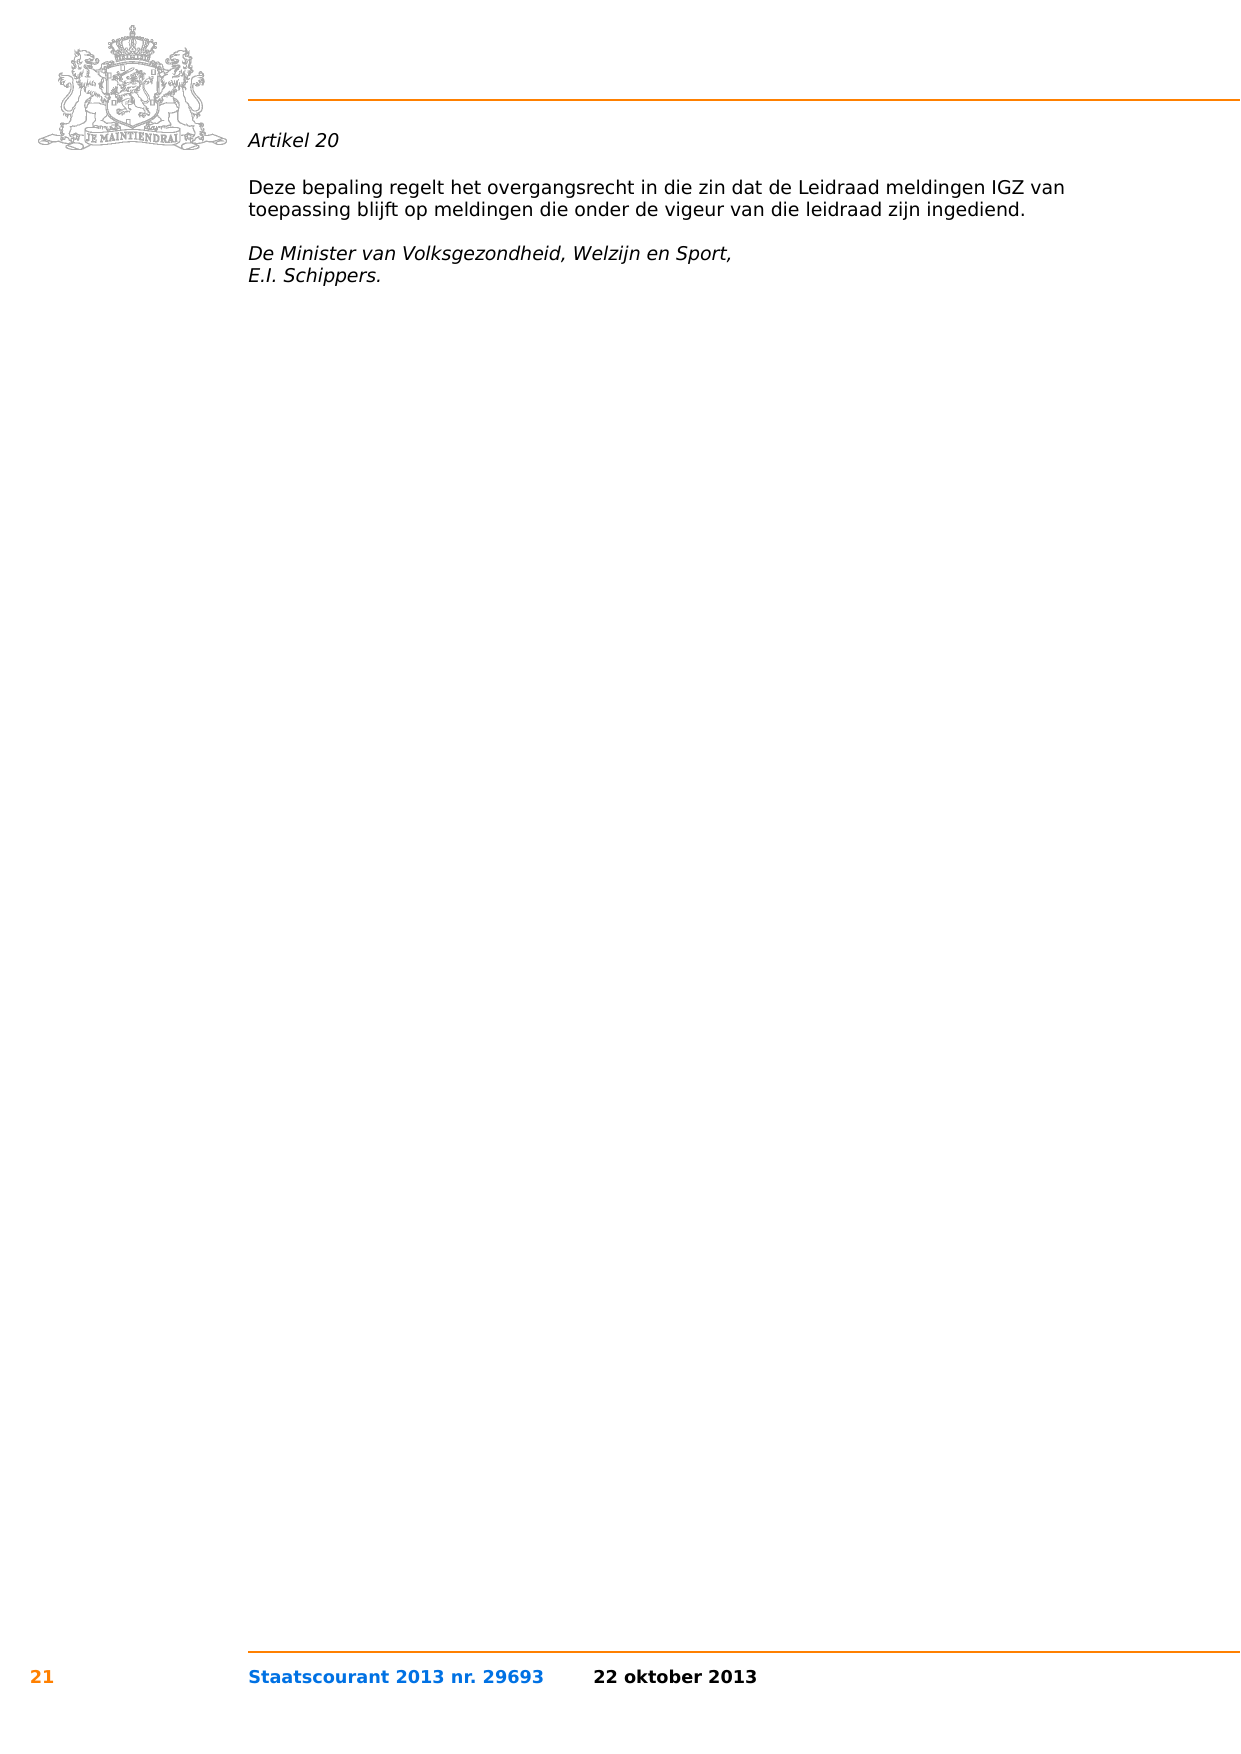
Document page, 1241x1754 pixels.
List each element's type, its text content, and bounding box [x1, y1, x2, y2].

subtitle Artikel 20 [248, 130, 1163, 152]
text Deze bepaling regelt het overgangsrecht in die zin dat de Leidraad meldingen IGZ van toepassing blijft op meldingen die onder de vigeur van die leidraad zijn ingediend. [248, 177, 1163, 221]
text De Minister van Volksgezondheid, Welzijn en Sport, E.I. Schippers. [248, 243, 1163, 287]
picture [38, 25, 227, 150]
